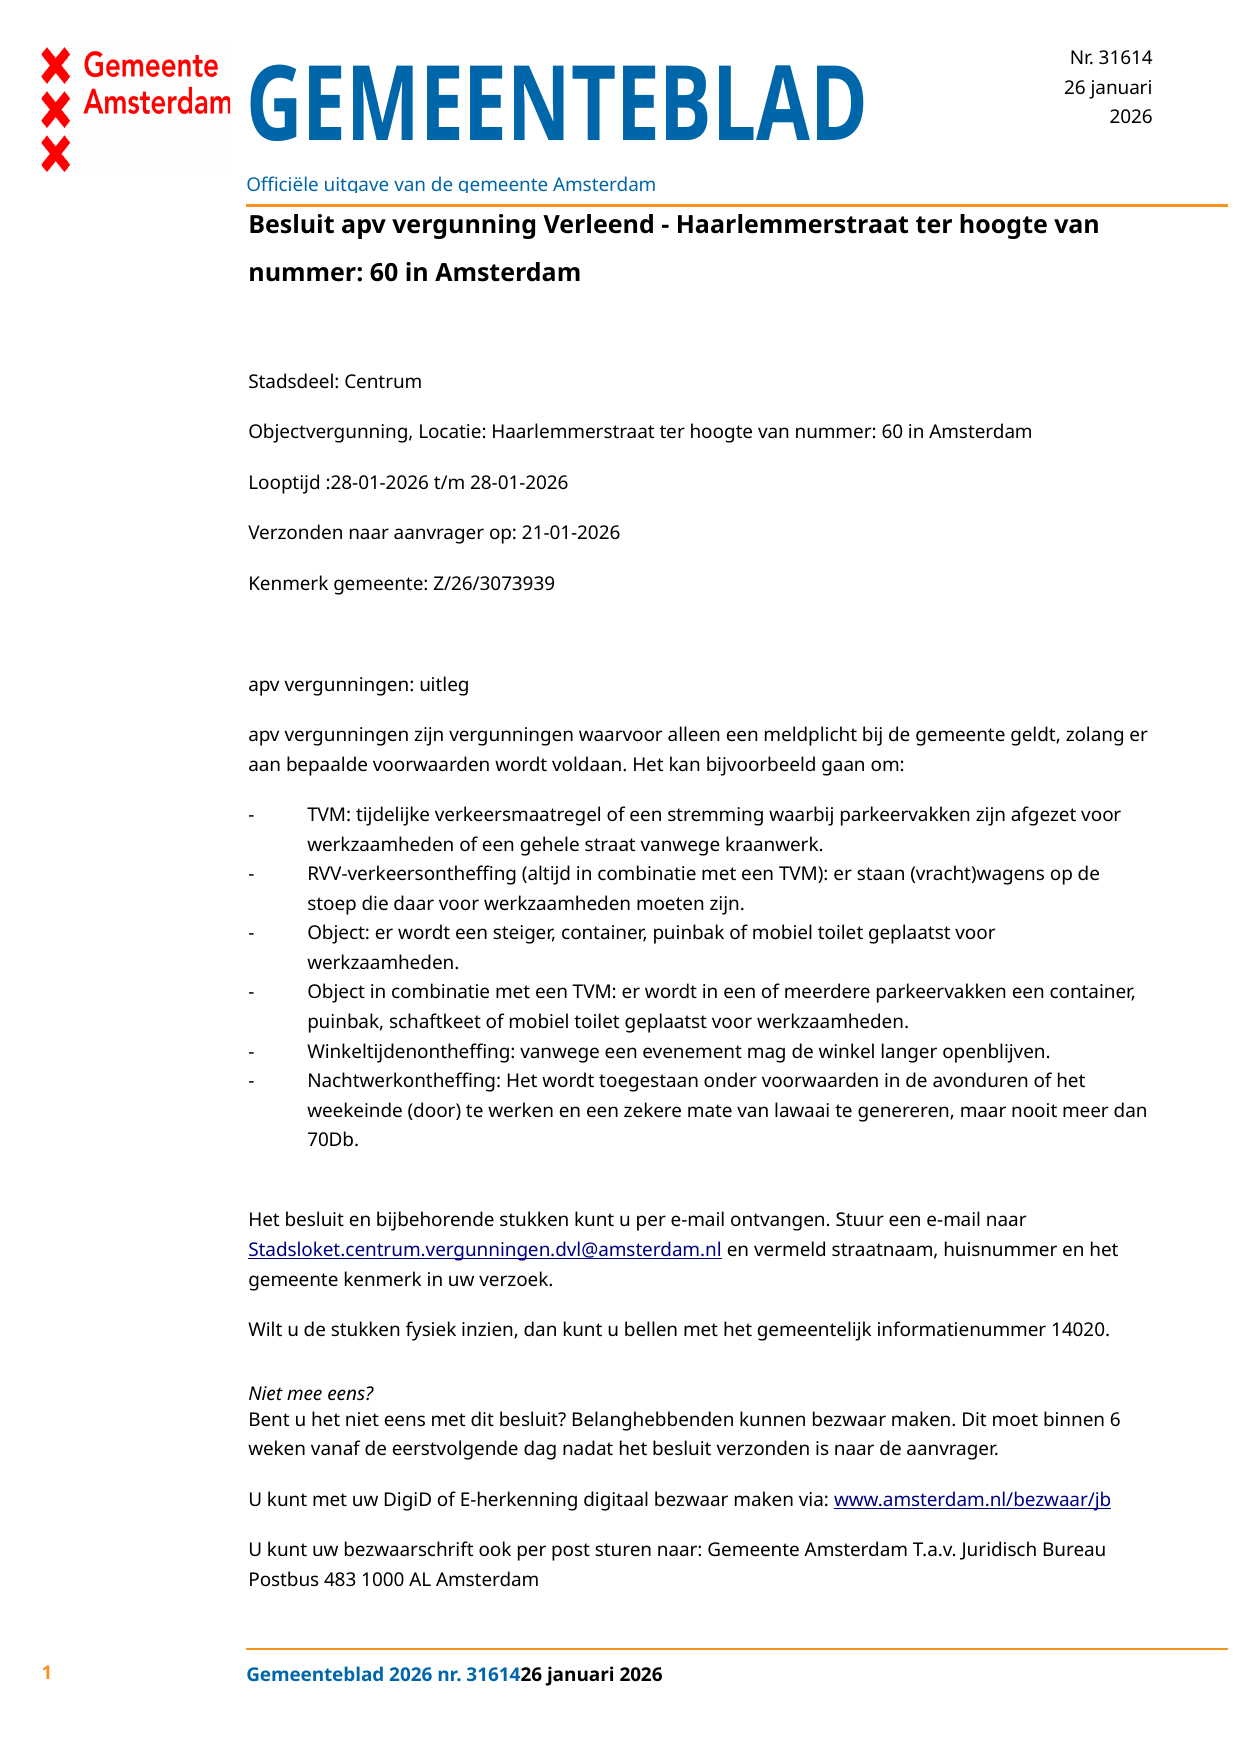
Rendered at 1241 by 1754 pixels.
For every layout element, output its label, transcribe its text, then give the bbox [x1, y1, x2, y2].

text Niet mee eens? [248, 1380, 1152, 1406]
text apv vergunningen: uitleg [248, 671, 1152, 697]
text Besluit apv vergunning Verleend - Haarlemmerstraat ter hoogte van nummer: 60 in Amsterdam [248, 207, 1152, 288]
list Object in combinatie met een TVM: er wordt in een of meerdere parkeervakken een container, puinbak, schaftkeet of mobiel toilet geplaatst voor werkzaamheden. [248, 979, 1152, 1034]
text U kunt met uw DigiD of E-herkenning digitaal bezwaar maken via: www.amsterdam.nl/bezwaar/jb [248, 1486, 1152, 1512]
text Stadsdeel: Centrum [248, 368, 1152, 394]
text Wilt u de stukken fysiek inzien, dan kunt u bellen met het gemeentelijk informatienummer 14020. [248, 1316, 1152, 1342]
text apv vergunningen zijn vergunningen waarvoor alleen een meldplicht bij de gemeente geldt, zolang er aan bepaalde voorwaarden wordt voldaan. Het kan bijvoorbeeld gaan om: [248, 721, 1152, 777]
text Bent u het niet eens met dit besluit? Belanghebbenden kunnen bezwaar maken. Dit moet binnen 6 weken vanaf de eerstvolgende dag nadat het besluit verzonden is naar de aanvrager. [248, 1406, 1152, 1461]
text Het besluit en bijbehorende stukken kunt u per e-mail ontvangen. Stuur een e-mail naar Stadsloket.centrum.vergunningen.dvl@amsterdam.nl en vermeld straatnaam, huisnummer en het gemeente kenmerk in uw verzoek. [248, 1207, 1152, 1292]
list TVM: tijdelijke verkeersmaatregel of een stremming waarbij parkeervakken zijn afgezet voor werkzaamheden of een gehele straat vanwege kraanwerk. [248, 801, 1152, 857]
text Looptijd :28-01-2026 t/m 28-01-2026 [248, 469, 1152, 495]
list Winkeltijdenontheffing: vanwege een evenement mag de winkel langer openblijven. [248, 1038, 1152, 1064]
list Object: er wordt een steiger, container, puinbak of mobiel toilet geplaatst voor werkzaamheden. [248, 919, 1152, 975]
list Nachtwerkontheffing: Het wordt toegestaan onder voorwaarden in de avonduren of het weekeinde (door) te werken en een zekere mate van lawaai te genereren, maar nooit meer dan 70Db. [248, 1067, 1152, 1152]
text Objectvergunning, Locatie: Haarlemmerstraat ter hoogte van nummer: 60 in Amsterdam [248, 419, 1152, 444]
text Kenmerk gemeente: Z/26/3073939 [248, 570, 1152, 596]
picture [41, 47, 231, 172]
text U kunt uw bezwaarschrift ook per post sturen naar: Gemeente Amsterdam T.a.v. Juridisch Bureau Postbus 483 1000 AL Amsterdam [248, 1536, 1152, 1592]
text Verzonden naar aanvrager op: 21-01-2026 [248, 519, 1152, 545]
list RVV-verkeersontheffing (altijd in combinatie met een TVM): er staan (vracht)wagens op de stoep die daar voor werkzaamheden moeten zijn. [248, 860, 1152, 916]
